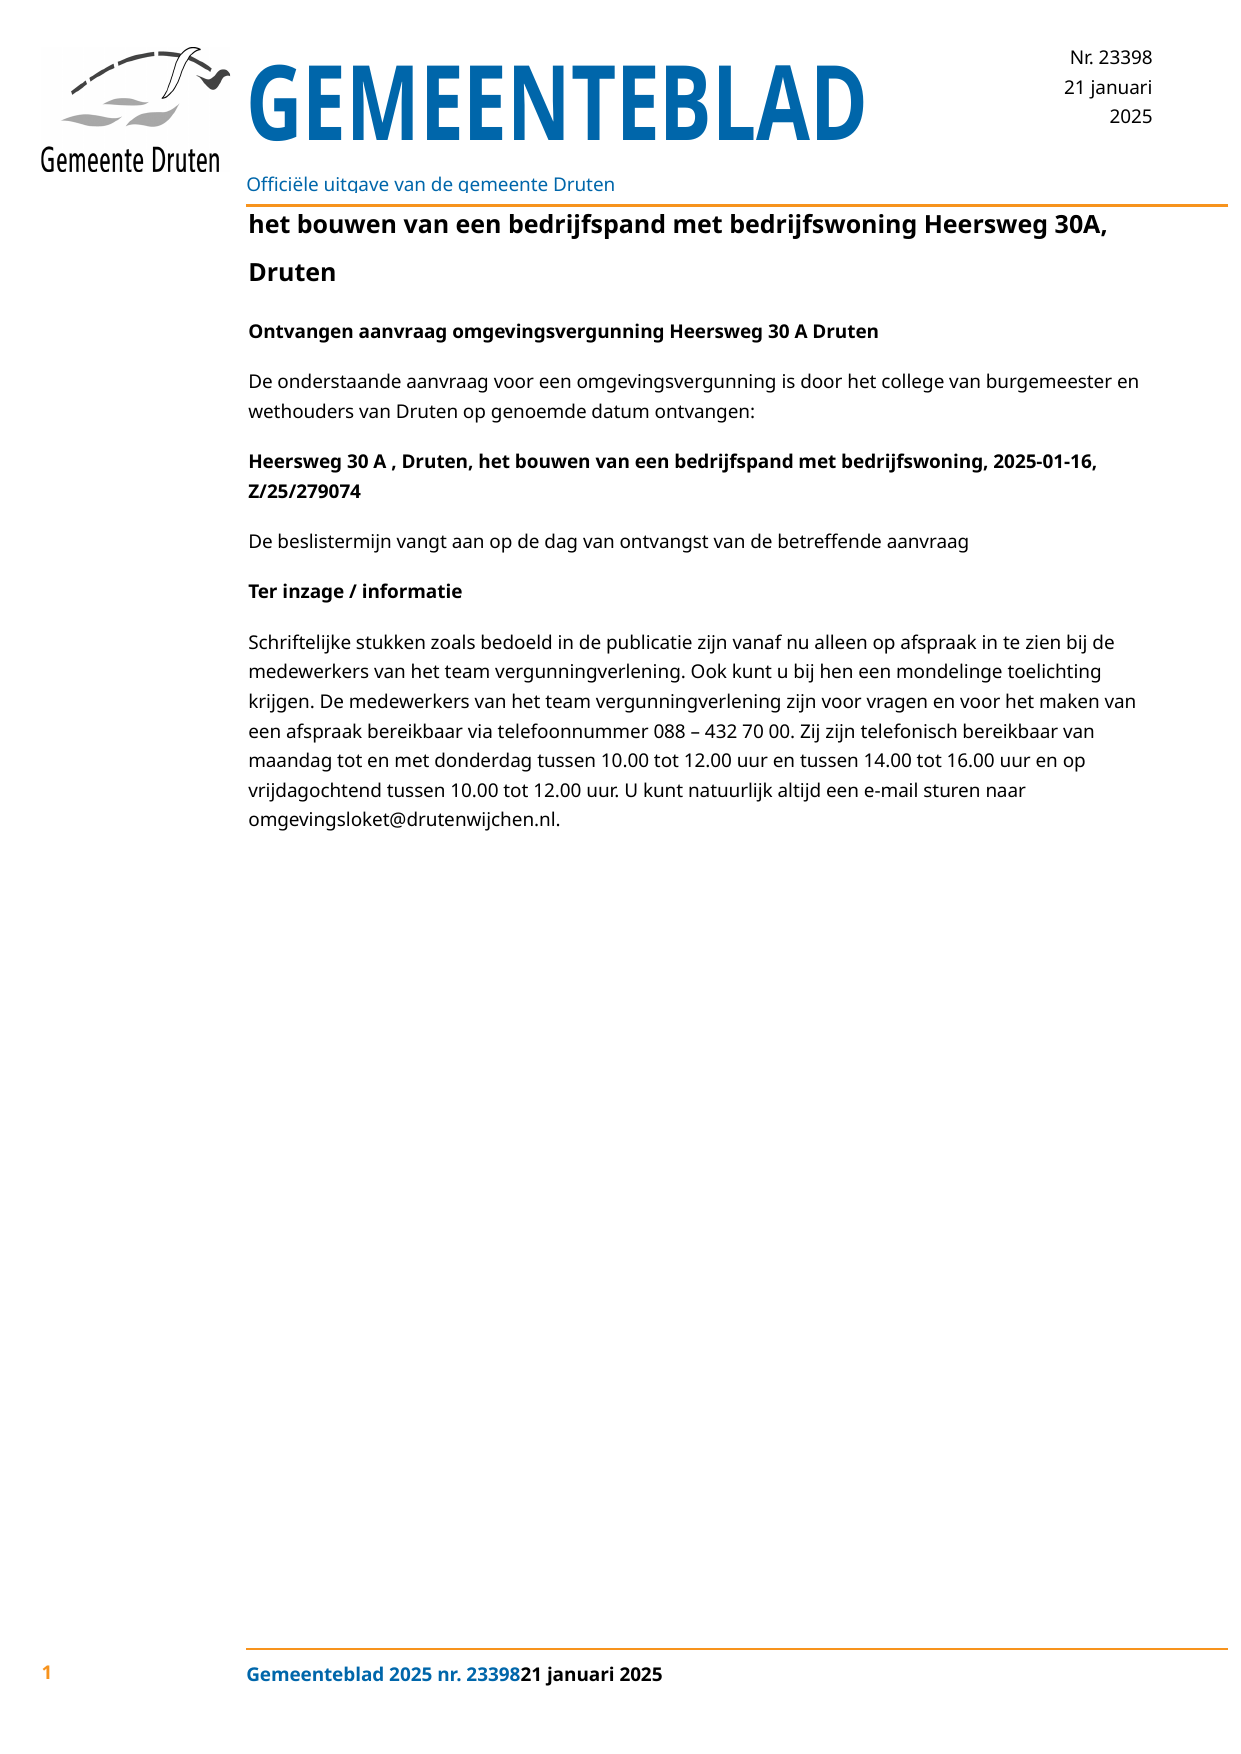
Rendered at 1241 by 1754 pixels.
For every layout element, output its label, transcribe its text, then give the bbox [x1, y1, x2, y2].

picture [41, 47, 231, 172]
text Ter inzage / informatie [248, 579, 1152, 604]
text het bouwen van een bedrijfspand met bedrijfswoning Heersweg 30A, Druten [248, 207, 1152, 288]
text De beslistermijn vangt aan op de dag van ontvangst van de betreffende aanvraag [248, 528, 1152, 554]
text De onderstaande aanvraag voor een omgevingsvergunning is door het college van burgemeester en wethouders van Druten op genoemde datum ontvangen: [248, 368, 1152, 424]
text Ontvangen aanvraag omgevingsvergunning Heersweg 30 A Druten [248, 318, 1152, 344]
text Schriftelijke stukken zoals bedoeld in de publicatie zijn vanaf nu alleen op afspraak in te zien bij de medewerkers van het team vergunningverlening. Ook kunt u bij hen een mondelinge toelichting krijgen. De medewerkers van het team vergunningverlening zijn voor vragen en voor het maken van een afspraak bereikbaar via telefoonnummer 088 – 432 70 00. Zij zijn telefonisch bereikbaar van maandag tot en met donderdag tussen 10.00 tot 12.00 uur en tussen 14.00 tot 16.00 uur en op vrijdagochtend tussen 10.00 tot 12.00 uur. U kunt natuurlijk altijd een e-mail sturen naar omgevingsloket@drutenwijchen.nl. [248, 629, 1152, 832]
text Heersweg 30 A , Druten, het bouwen van een bedrijfspand met bedrijfswoning, 2025-01-16, Z/25/279074 [248, 448, 1152, 504]
